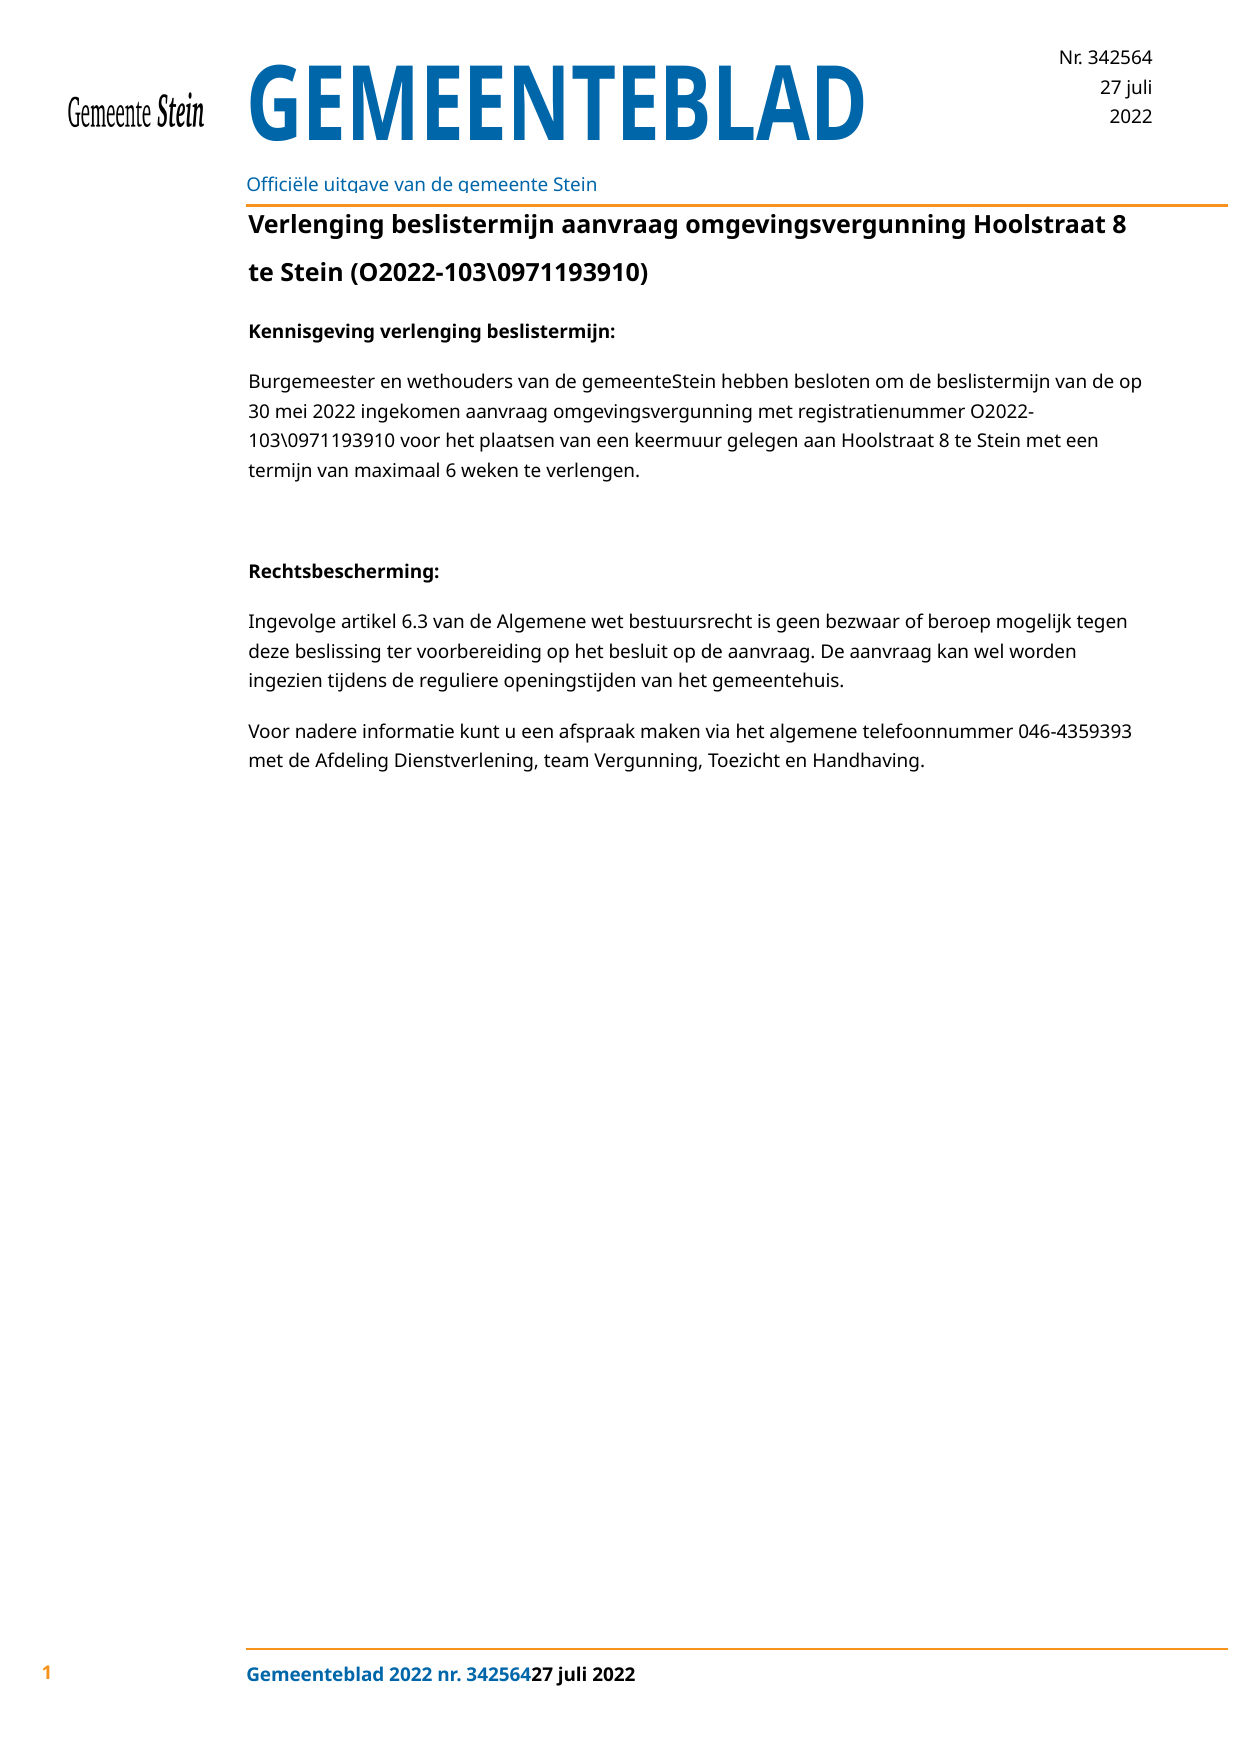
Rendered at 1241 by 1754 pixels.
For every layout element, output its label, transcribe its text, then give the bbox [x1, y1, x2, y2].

text Verlenging beslistermijn aanvraag omgevingsvergunning Hoolstraat 8 te Stein (O2022-103\0971193910) [248, 207, 1152, 288]
text Ingevolge artikel 6.3 van de Algemene wet bestuursrecht is geen bezwaar of beroep mogelijk tegen deze beslissing ter voorbereiding op het besluit op de aanvraag. De aanvraag kan wel worden ingezien tijdens de reguliere openingstijden van het gemeentehuis. [248, 608, 1152, 693]
picture [41, 47, 231, 172]
text Voor nadere informatie kunt u een afspraak maken via het algemene telefoonnummer 046-4359393 met de Afdeling Dienstverlening, team Vergunning, Toezicht en Handhaving. [248, 718, 1152, 773]
text Kennisgeving verlenging beslistermijn: [248, 318, 1152, 344]
text Burgemeester en wethouders van de gemeenteStein hebben besloten om de beslistermijn van de op 30 mei 2022 ingekomen aanvraag omgevingsvergunning met registratienummer O2022-103\0971193910 voor het plaatsen van een keermuur gelegen aan Hoolstraat 8 te Stein met een termijn van maximaal 6 weken te verlengen. [248, 368, 1152, 483]
text Rechtsbescherming: [248, 558, 1152, 584]
